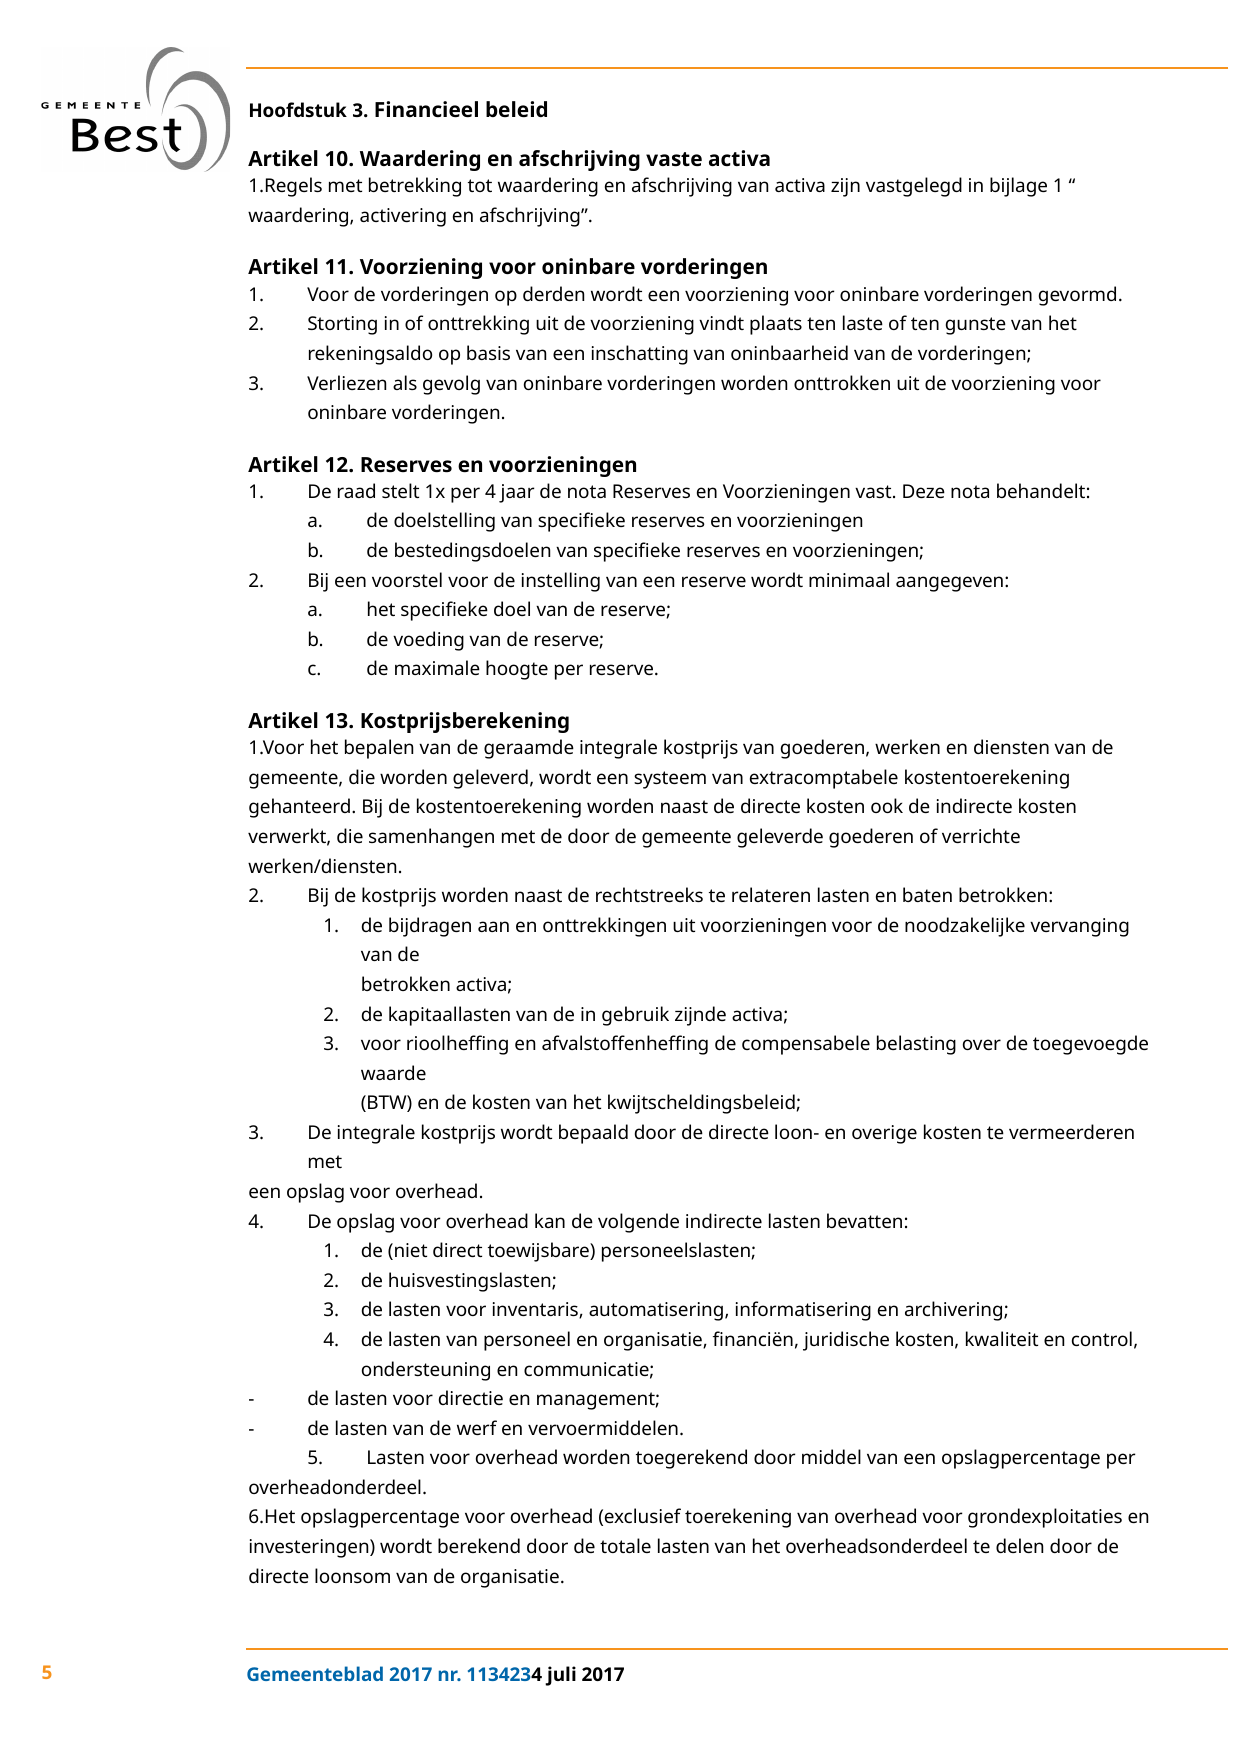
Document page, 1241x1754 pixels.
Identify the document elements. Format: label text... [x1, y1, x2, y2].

list de lasten voor directie en management; [248, 1385, 1152, 1411]
list de lasten van personeel en organisatie, financiën, juridische kosten, kwaliteit en control, ondersteuning en communicatie; [323, 1326, 1152, 1381]
text 1.Regels met betrekking tot waardering en afschrijving van activa zijn vastgelegd in bijlage 1 “ waardering, activering en afschrijving”. [248, 172, 1152, 228]
list voor rioolheffing en afvalstoffenheffing de compensabele belasting over de toegevoegde waarde [323, 1030, 1152, 1086]
list de bestedingsdoelen van specifieke reserves en voorzieningen; [307, 537, 1152, 563]
list de huisvestingslasten; [323, 1267, 1152, 1293]
list de kapitaallasten van de in gebruik zijnde activa; [323, 1001, 1152, 1026]
text Artikel 13. Kostprijsberekening [248, 706, 1152, 734]
list Verliezen als gevolg van oninbare vorderingen worden onttrokken uit de voorziening voor oninbare vorderingen. [248, 370, 1152, 425]
text Hoofdstuk 3. Financieel beleid [248, 95, 1152, 123]
text 6.Het opslagpercentage voor overhead (exclusief toerekening van overhead voor grondexploitaties en [248, 1504, 1152, 1529]
text gehanteerd. Bij de kostentoerekening worden naast de directe kosten ook de indirecte kosten [248, 794, 1152, 819]
list de bijdragen aan en onttrekkingen uit voorzieningen voor de noodzakelijke vervanging van de [323, 912, 1152, 967]
text directe loonsom van de organisatie. [248, 1563, 1152, 1588]
list Bij een voorstel voor de instelling van een reserve wordt minimaal aangegeven: [248, 567, 1152, 593]
text Artikel 12. Reserves en voorzieningen [248, 450, 1152, 478]
text 1.Voor het bepalen van de geraamde integrale kostprijs van goederen, werken en diensten van de [248, 734, 1152, 760]
list (BTW) en de kosten van het kwijtscheldingsbeleid; [323, 1089, 1152, 1115]
text overheadonderdeel. [248, 1474, 1152, 1500]
text gemeente, die worden geleverd, wordt een systeem van extracomptabele kostentoerekening [248, 764, 1152, 790]
picture [41, 47, 231, 172]
list de lasten van de werf en vervoermiddelen. [248, 1415, 1152, 1441]
text verwerkt, die samenhangen met de door de gemeente geleverde goederen of verrichte [248, 823, 1152, 849]
text investeringen) wordt berekend door de totale lasten van het overheadsonderdeel te delen door de [248, 1533, 1152, 1559]
list de doelstelling van specifieke reserves en voorzieningen [307, 508, 1152, 533]
list Storting in of onttrekking uit de voorziening vindt plaats ten laste of ten gunste van het rekeningsaldo op basis van een inschatting van oninbaarheid van de vorderingen; [248, 311, 1152, 366]
list Voor de vorderingen op derden wordt een voorziening voor oninbare vorderingen gevormd. [248, 281, 1152, 307]
list Lasten voor overhead worden toegerekend door middel van een opslagpercentage per [307, 1444, 1152, 1470]
list De integrale kostprijs wordt bepaald door de directe loon- en overige kosten te vermeerderen met [248, 1119, 1152, 1174]
list De raad stelt 1x per 4 jaar de nota Reserves en Voorzieningen vast. Deze nota behandelt: [248, 478, 1152, 504]
list de (niet direct toewijsbare) personeelslasten; [323, 1237, 1152, 1263]
text werken/diensten. [248, 853, 1152, 878]
list de maximale hoogte per reserve. [307, 656, 1152, 681]
list betrokken activa; [323, 971, 1152, 997]
text Artikel 10. Waardering en afschrijving vaste activa [248, 144, 1152, 172]
list het specifieke doel van de reserve; [307, 596, 1152, 622]
list De opslag voor overhead kan de volgende indirecte lasten bevatten: [248, 1208, 1152, 1233]
text een opslag voor overhead. [248, 1178, 1152, 1204]
text Artikel 11. Voorziening voor oninbare vorderingen [248, 252, 1152, 281]
list de lasten voor inventaris, automatisering, informatisering en archivering; [323, 1297, 1152, 1322]
list Bij de kostprijs worden naast de rechtstreeks te relateren lasten en baten betrokken: [248, 882, 1152, 908]
list de voeding van de reserve; [307, 626, 1152, 652]
